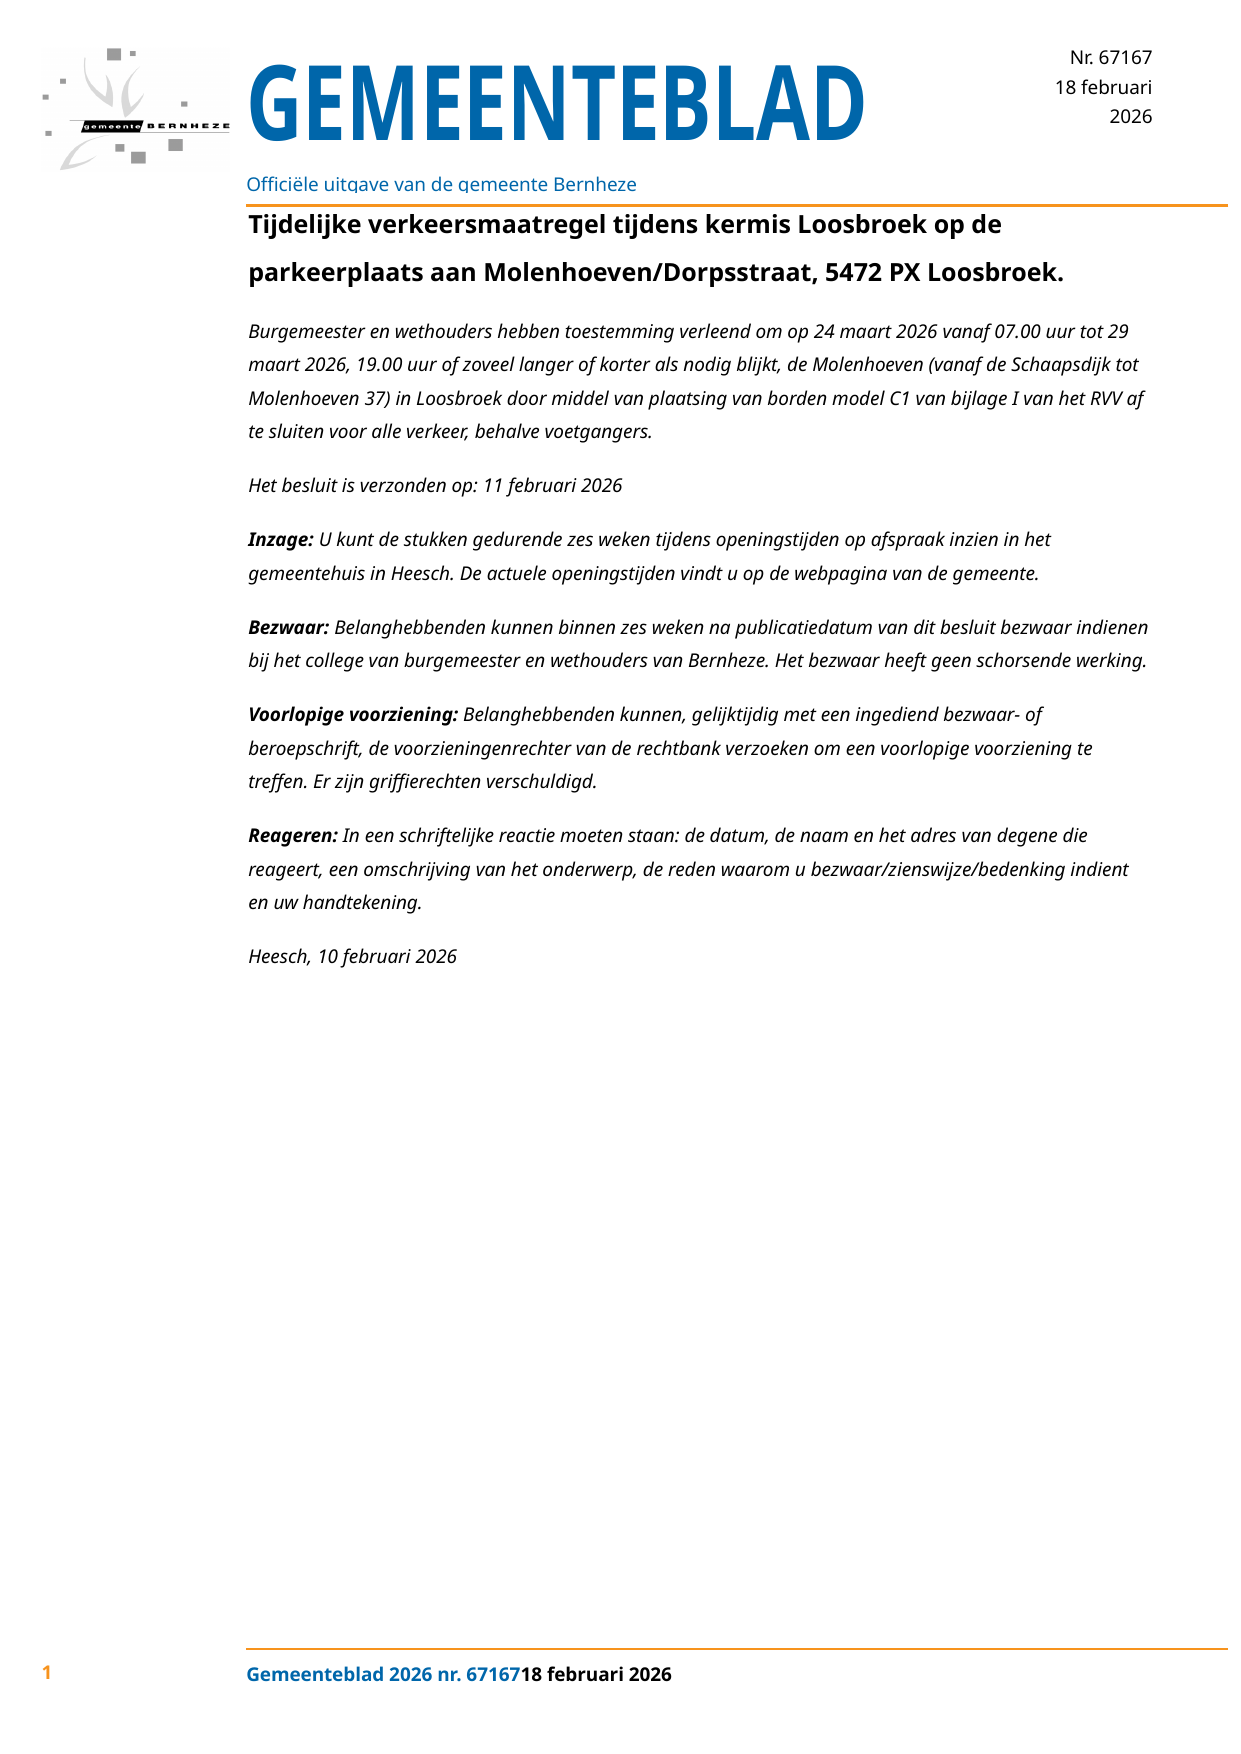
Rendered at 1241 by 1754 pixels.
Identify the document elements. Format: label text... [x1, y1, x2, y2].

picture [41, 47, 231, 172]
text Bezwaar: Belanghebbenden kunnen binnen zes weken na publicatiedatum van dit besluit bezwaar indienen bij het college van burgemeester en wethouders van Bernheze. Het bezwaar heeft geen schorsende werking. [248, 614, 1152, 673]
text Tijdelijke verkeersmaatregel tijdens kermis Loosbroek op de parkeerplaats aan Molenhoeven/Dorpsstraat, 5472 PX Loosbroek. [248, 207, 1152, 288]
text Burgemeester en wethouders hebben toestemming verleend om op 24 maart 2026 vanaf 07.00 uur tot 29 maart 2026, 19.00 uur of zoveel langer of korter als nodig blijkt, de Molenhoeven (vanaf de Schaapsdijk tot Molenhoeven 37) in Loosbroek door middel van plaatsing van borden model C1 van bijlage I van het RVV af te sluiten voor alle verkeer, behalve voetgangers. [248, 318, 1152, 444]
text Voorlopige voorziening: Belanghebbenden kunnen, gelijktijdig met een ingediend bezwaar- of beroepschrift, de voorzieningenrechter van de rechtbank verzoeken om een voorlopige voorziening te treffen. Er zijn griffierechten verschuldigd. [248, 701, 1152, 794]
text Reageren: In een schriftelijke reactie moeten staan: de datum, de naam en het adres van degene die reageert, een omschrijving van het onderwerp, de reden waarom u bezwaar/zienswijze/bedenking indient en uw handtekening. [248, 822, 1152, 915]
text Het besluit is verzonden op: 11 februari 2026 [248, 472, 1152, 498]
text Inzage: U kunt de stukken gedurende zes weken tijdens openingstijden op afspraak inzien in het gemeentehuis in Heesch. De actuele openingstijden vindt u op de webpagina van de gemeente. [248, 526, 1152, 586]
text Heesch, 10 februari 2026 [248, 943, 1152, 969]
